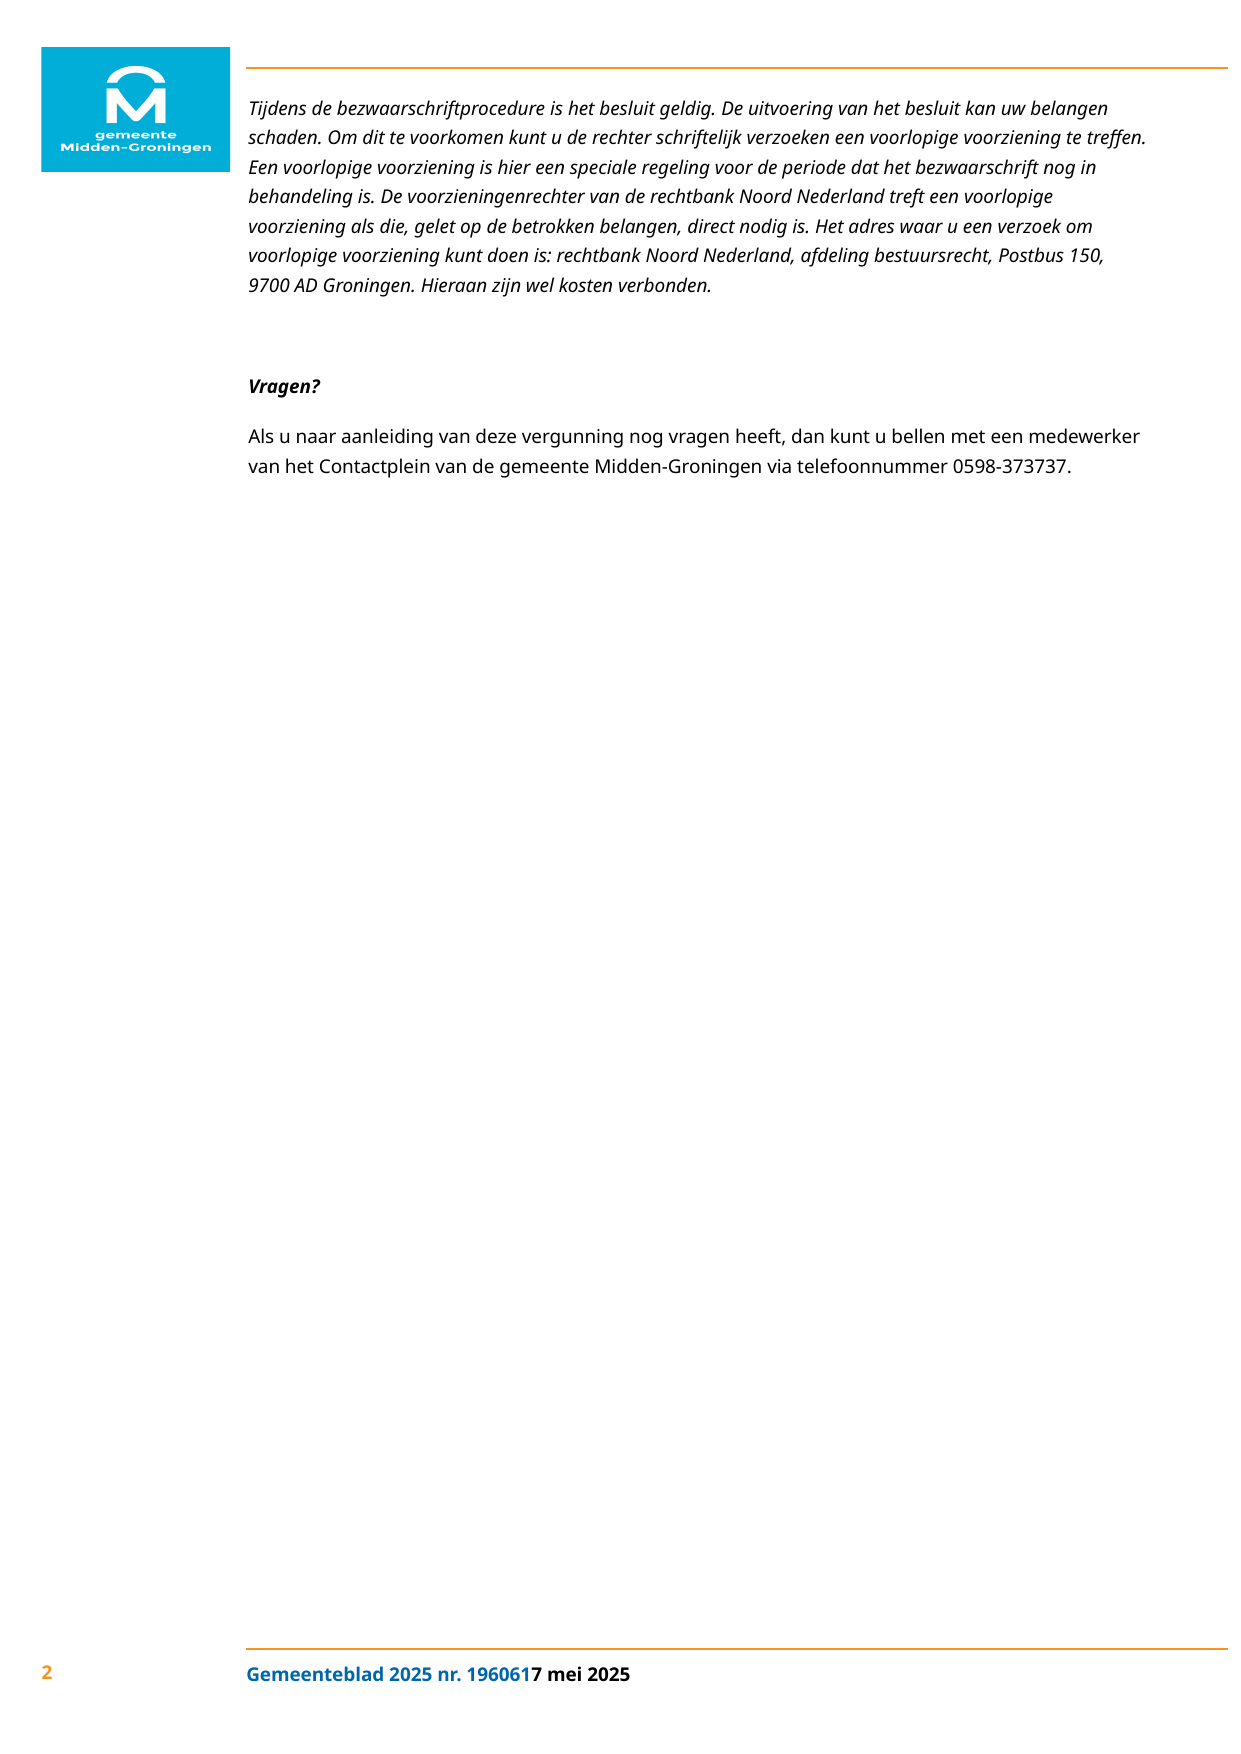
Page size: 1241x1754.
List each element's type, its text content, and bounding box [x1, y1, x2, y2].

text Tijdens de bezwaarschriftprocedure is het besluit geldig. De uitvoering van het besluit kan uw belangen schaden. Om dit te voorkomen kunt u de rechter schriftelijk verzoeken een voorlopige voorziening te treffen. Een voorlopige voorziening is hier een speciale regeling voor de periode dat het bezwaarschrift nog in behandeling is. De voorzieningenrechter van de rechtbank Noord Nederland treft een voorlopige voorziening als die, gelet op de betrokken belangen, direct nodig is. Het adres waar u een verzoek om voorlopige voorziening kunt doen is: rechtbank Noord Nederland, afdeling bestuursrecht, Postbus 150, 9700 AD Groningen. Hieraan zijn wel kosten verbonden. [248, 95, 1152, 298]
picture [108, 66, 164, 82]
picture [107, 89, 165, 122]
picture [184, 146, 190, 153]
text Vragen? [248, 373, 1152, 399]
text Als u naar aanleiding van deze vergunning nog vragen heeft, dan kunt u bellen met een medewerker van het Contactplein van de gemeente Midden-Groningen via telefoonnummer 0598-373737. [248, 423, 1152, 479]
